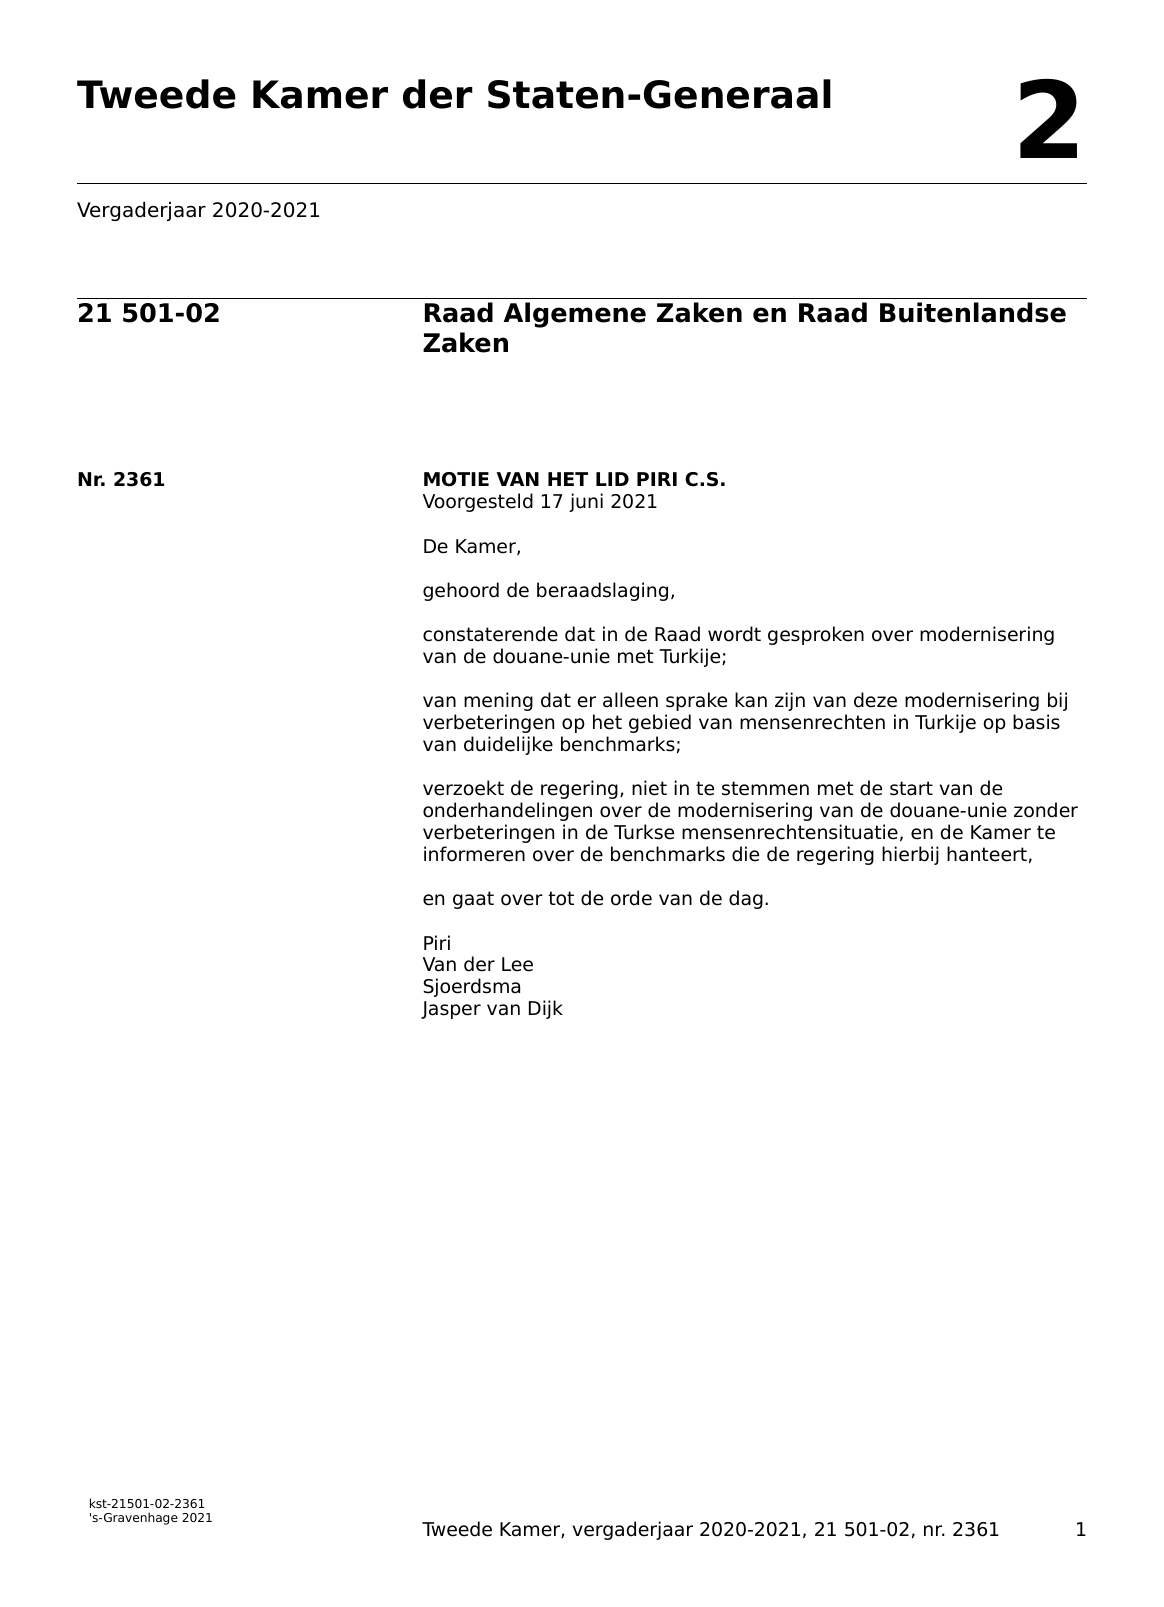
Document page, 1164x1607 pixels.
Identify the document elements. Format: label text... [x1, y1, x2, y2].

text Piri [422, 932, 1087, 954]
table_cell Vergaderjaar 2020-2021 [77, 184, 1087, 298]
text Voorgesteld 17 juni 2021 [422, 491, 1087, 513]
text Van der Lee [422, 954, 1087, 976]
text Jasper van Dijk [422, 998, 1087, 1020]
text De Kamer, [422, 536, 1087, 557]
table_header Tweede Kamer der Staten-Generaal [77, 59, 886, 183]
subtitle 21 501-02 Raad Algemene Zaken en Raad Buitenlandse Zaken [77, 299, 1087, 358]
text gehoord de beraadslaging, [422, 580, 1087, 602]
text en gaat over tot de orde van de dag. [422, 888, 1087, 910]
text van mening dat er alleen sprake kan zijn van deze modernisering bij verbeteringen op het gebied van mensenrechten in Turkije op basis van duidelijke benchmarks; [422, 690, 1087, 756]
text kst-21501-02-2361 [88, 1497, 323, 1511]
text 's-Gravenhage 2021 [88, 1511, 323, 1525]
text verzoekt de regering, niet in te stemmen met de start van de onderhandelingen over de modernisering van de douane-unie zonder verbeteringen in de Turkse mensenrechtensituatie, en de Kamer te informeren over de benchmarks die de regering hierbij hanteert, [422, 778, 1087, 866]
text constaterende dat in de Raad wordt gesproken over modernisering van de douane-unie met Turkije; [422, 624, 1087, 668]
subtitle Nr. 2361 MOTIE VAN HET LID PIRI C.S. [77, 469, 1087, 491]
table_header 2 [886, 59, 1087, 183]
text Sjoerdsma [422, 976, 1087, 998]
